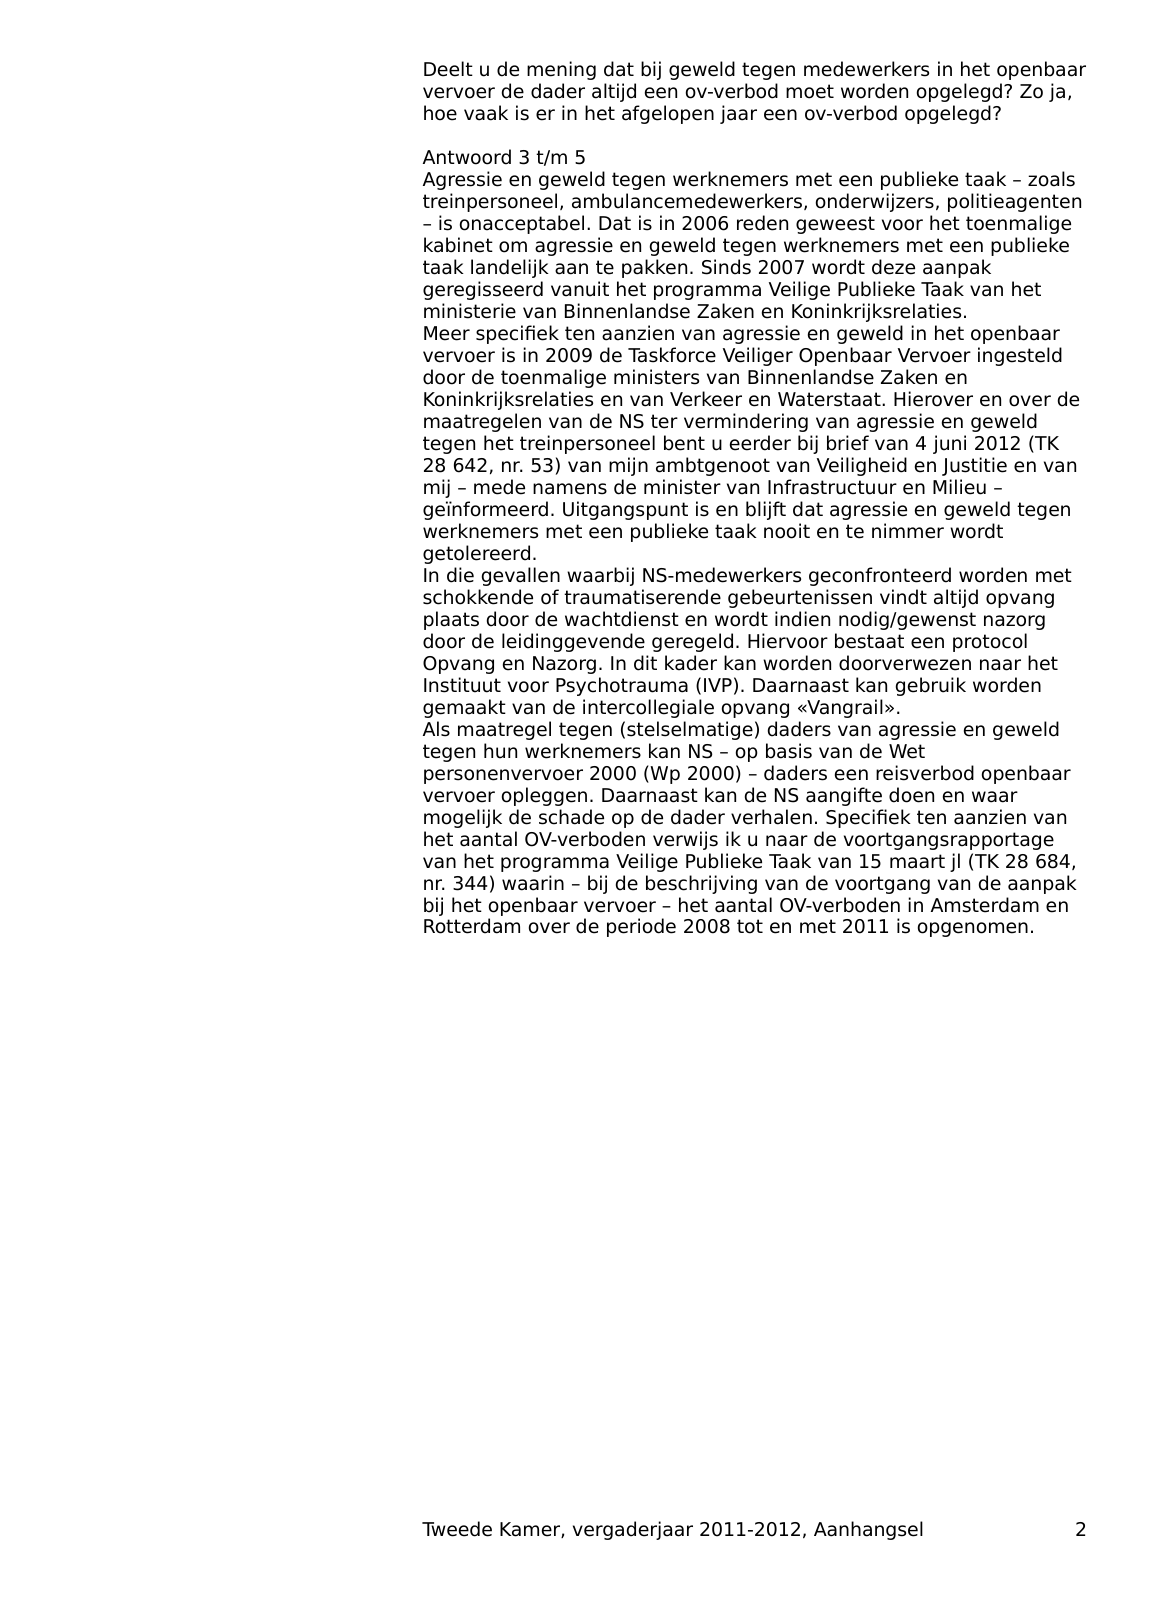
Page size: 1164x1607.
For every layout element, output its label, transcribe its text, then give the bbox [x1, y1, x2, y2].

text Meer specifiek ten aanzien van agressie en geweld in het openbaar vervoer is in 2009 de Taskforce Veiliger Openbaar Vervoer ingesteld door de toenmalige ministers van Binnenlandse Zaken en Koninkrijksrelaties en van Verkeer en Waterstaat. Hierover en over de maatregelen van de NS ter vermindering van agressie en geweld tegen het treinpersoneel bent u eerder bij brief van 4 juni 2012 (TK 28 642, nr. 53) van mijn ambtgenoot van Veiligheid en Justitie en van mij – mede namens de minister van Infrastructuur en Milieu – geïnformeerd. Uitgangspunt is en blijft dat agressie en geweld tegen werknemers met een publieke taak nooit en te nimmer wordt getolereerd. [422, 323, 1087, 565]
text Agressie en geweld tegen werknemers met een publieke taak – zoals treinpersoneel, ambulancemedewerkers, onderwijzers, politieagenten – is onacceptabel. Dat is in 2006 reden geweest voor het toenmalige kabinet om agressie en geweld tegen werknemers met een publieke taak landelijk aan te pakken. Sinds 2007 wordt deze aanpak geregisseerd vanuit het programma Veilige Publieke Taak van het ministerie van Binnenlandse Zaken en Koninkrijksrelaties. [422, 169, 1087, 323]
text In die gevallen waarbij NS-medewerkers geconfronteerd worden met schokkende of traumatiserende gebeurtenissen vindt altijd opvang plaats door de wachtdienst en wordt indien nodig/gewenst nazorg door de leidinggevende geregeld. Hiervoor bestaat een protocol Opvang en Nazorg. In dit kader kan worden doorverwezen naar het Instituut voor Psychotrauma (IVP). Daarnaast kan gebruik worden gemaakt van de intercollegiale opvang «Vangrail». [422, 565, 1087, 719]
text Antwoord 3 t/m 5 [422, 147, 1087, 169]
text Als maatregel tegen (stelselmatige) daders van agressie en geweld tegen hun werknemers kan NS – op basis van de Wet personenvervoer 2000 (Wp 2000) – daders een reisverbod openbaar vervoer opleggen. Daarnaast kan de NS aangifte doen en waar mogelijk de schade op de dader verhalen. Specifiek ten aanzien van het aantal OV-verboden verwijs ik u naar de voortgangsrapportage van het programma Veilige Publieke Taak van 15 maart jl (TK 28 684, nr. 344) waarin – bij de beschrijving van de voortgang van de aanpak bij het openbaar vervoer – het aantal OV-verboden in Amsterdam en Rotterdam over de periode 2008 tot en met 2011 is opgenomen. [422, 719, 1087, 938]
text Deelt u de mening dat bij geweld tegen medewerkers in het openbaar vervoer de dader altijd een ov-verbod moet worden opgelegd? Zo ja, hoe vaak is er in het afgelopen jaar een ov-verbod opgelegd? [422, 59, 1087, 125]
